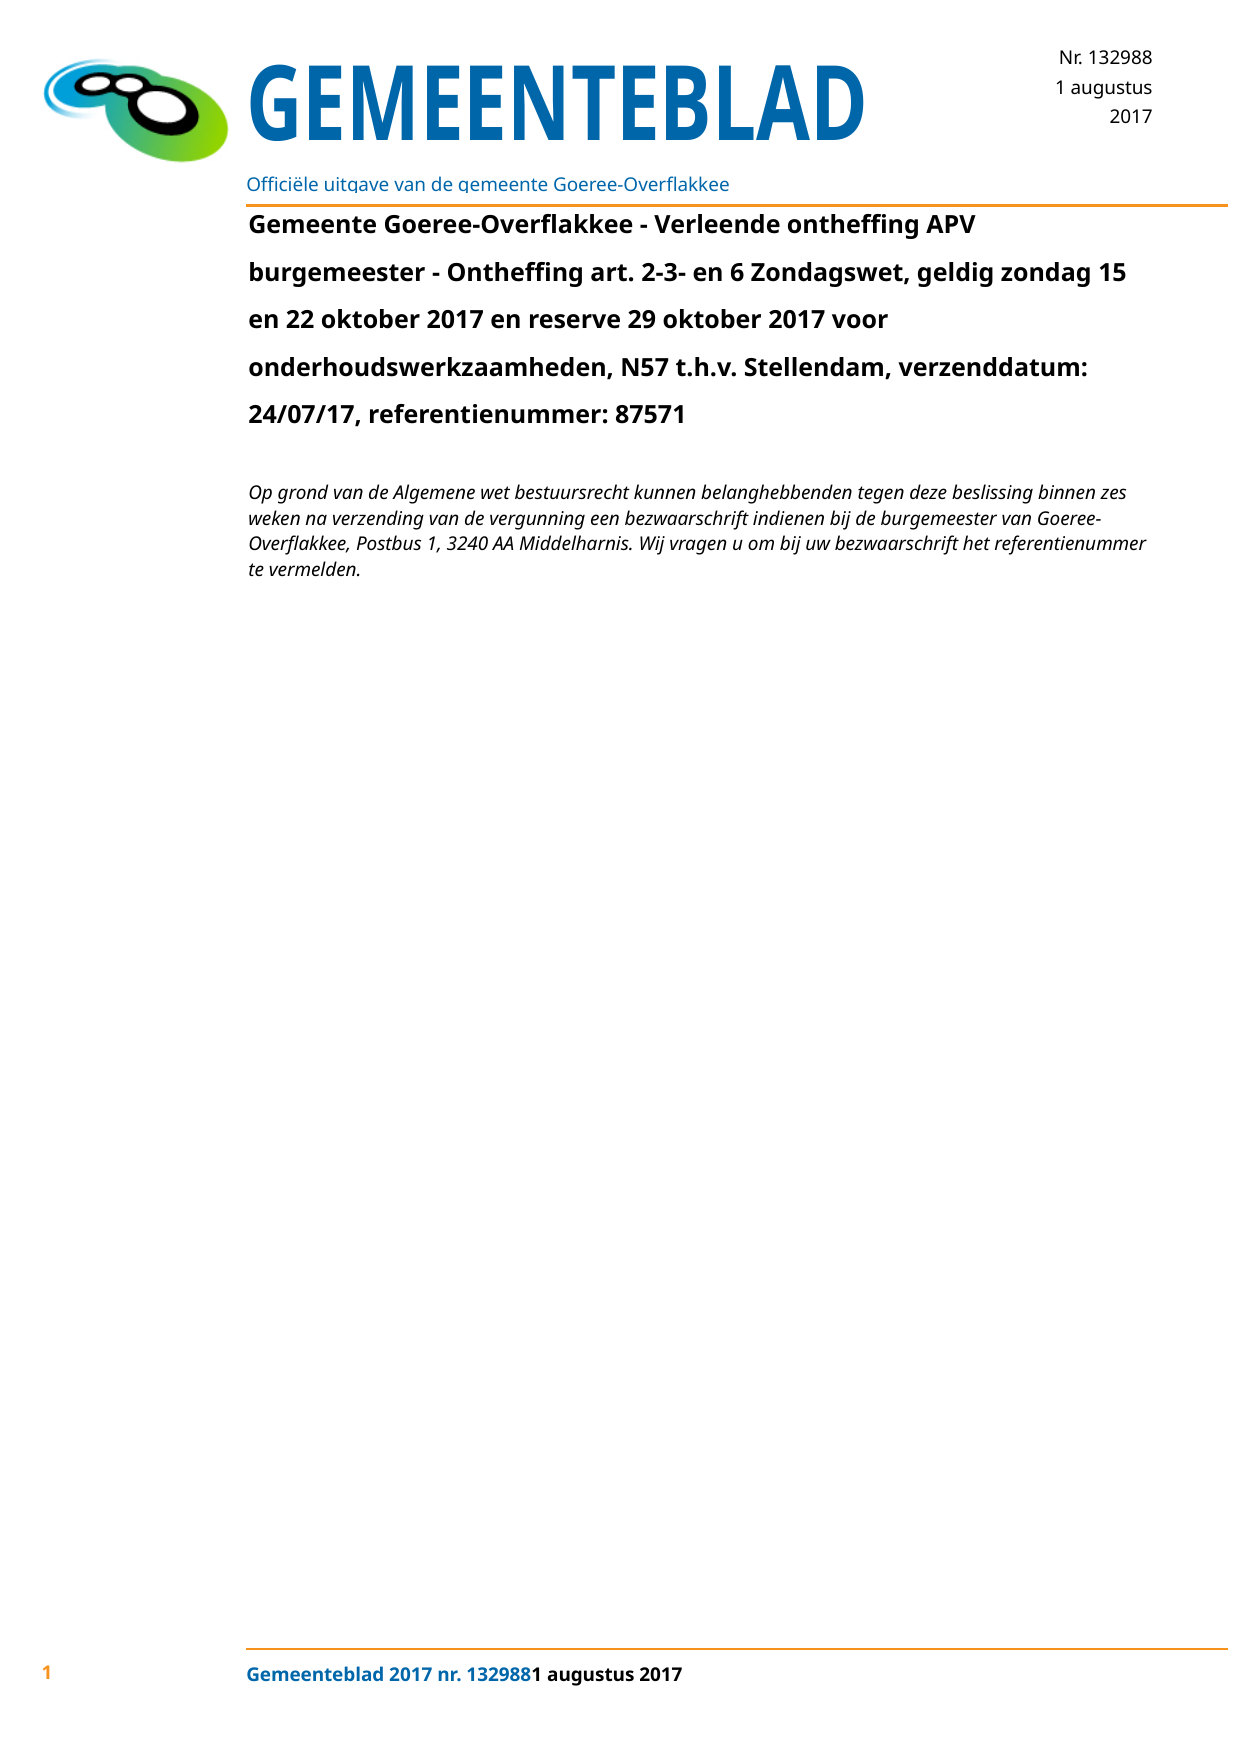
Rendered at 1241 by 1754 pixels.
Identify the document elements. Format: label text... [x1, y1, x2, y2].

text Gemeente Goeree-Overflakkee - Verleende ontheffing APV burgemeester - Ontheffing art. 2-3- en 6 Zondagswet, geldig zondag 15 en 22 oktober 2017 en reserve 29 oktober 2017 voor onderhoudswerkzaamheden, N57 t.h.v. Stellendam, verzenddatum: 24/07/17, referentienummer: 87571 [248, 207, 1152, 431]
text Op grond van de Algemene wet bestuursrecht kunnen belanghebbenden tegen deze beslissing binnen zes weken na verzending van de vergunning een bezwaarschrift indienen bij de burgemeester van Goeree-Overflakkee, Postbus 1, 3240 AA Middelharnis. Wij vragen u om bij uw bezwaarschrift het referentienummer te vermelden. [248, 479, 1152, 582]
picture [41, 47, 231, 172]
